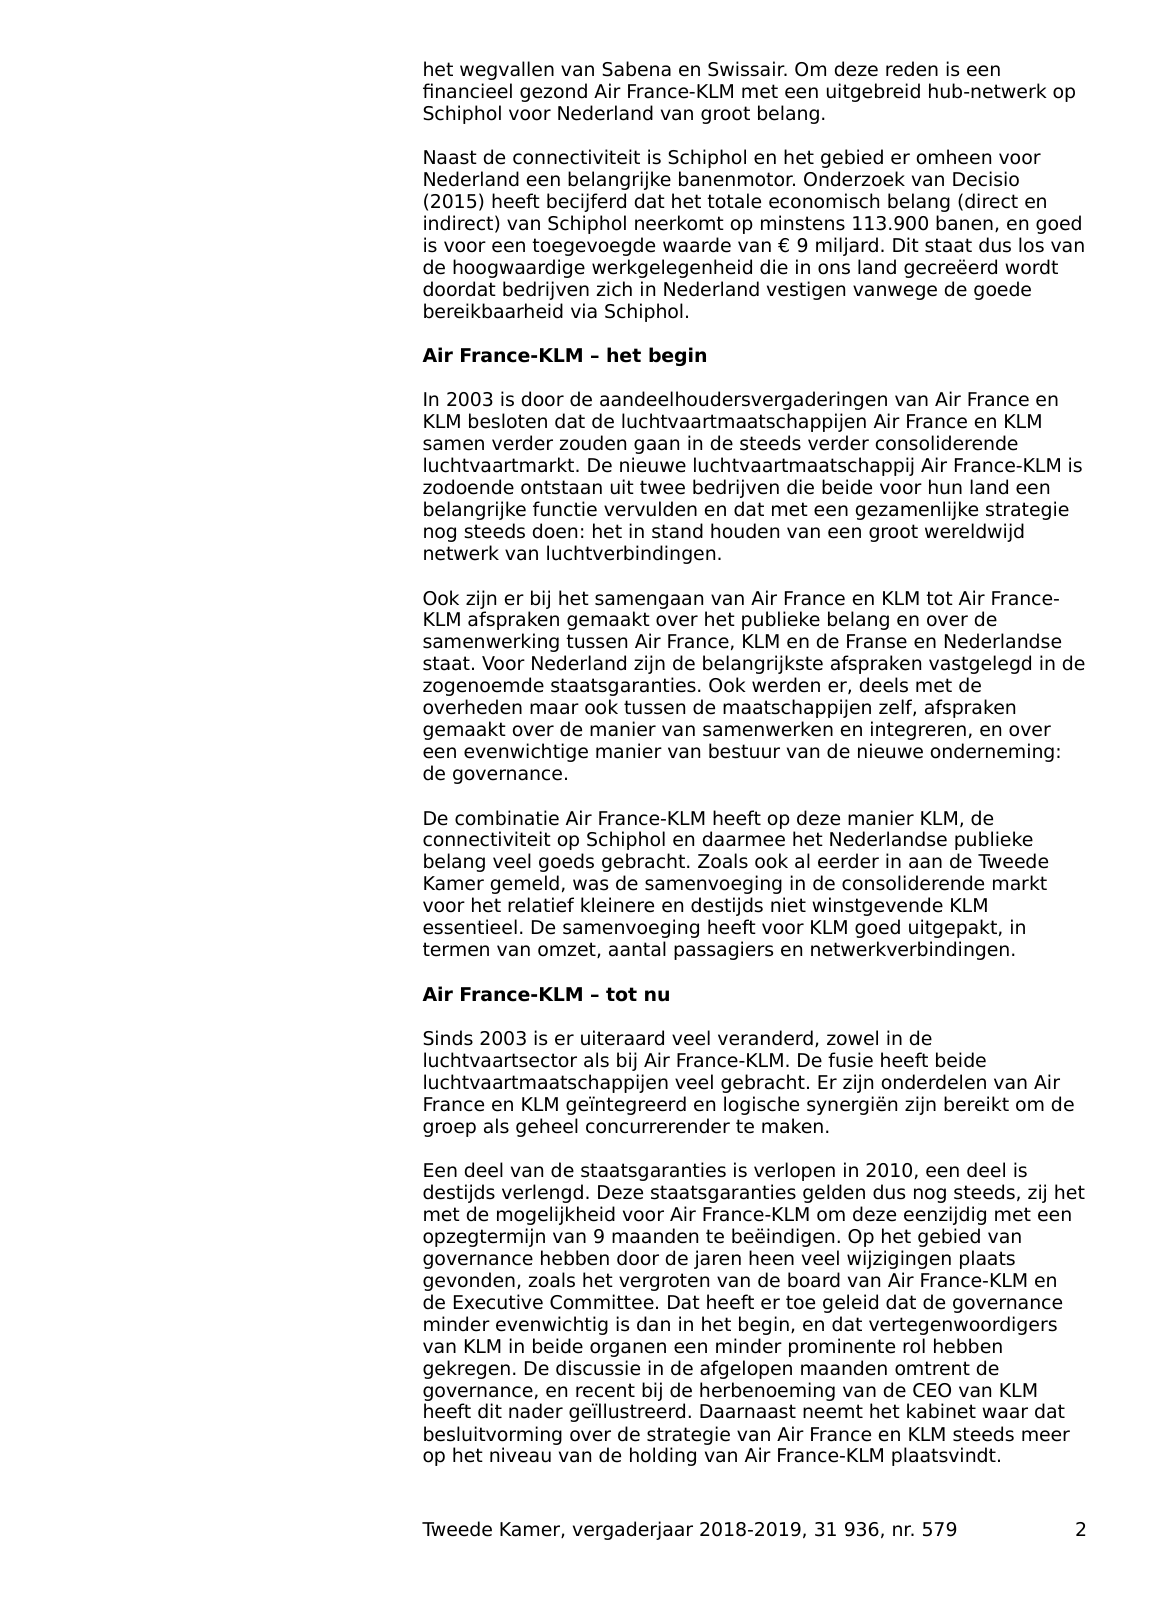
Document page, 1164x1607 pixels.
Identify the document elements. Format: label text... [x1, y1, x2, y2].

text In 2003 is door de aandeelhoudersvergaderingen van Air France en KLM besloten dat de luchtvaartmaatschappijen Air France en KLM samen verder zouden gaan in de steeds verder consoliderende luchtvaartmarkt. De nieuwe luchtvaartmaatschappij Air France-KLM is zodoende ontstaan uit twee bedrijven die beide voor hun land een belangrijke functie vervulden en dat met een gezamenlijke strategie nog steeds doen: het in stand houden van een groot wereldwijd netwerk van luchtverbindingen. [422, 389, 1087, 565]
text Ook zijn er bij het samengaan van Air France en KLM tot Air France-KLM afspraken gemaakt over het publieke belang en over de samenwerking tussen Air France, KLM en de Franse en Nederlandse staat. Voor Nederland zijn de belangrijkste afspraken vastgelegd in de zogenoemde staatsgaranties. Ook werden er, deels met de overheden maar ook tussen de maatschappijen zelf, afspraken gemaakt over de manier van samenwerken en integreren, en over een evenwichtige manier van bestuur van de nieuwe onderneming: de governance. [422, 587, 1087, 785]
subtitle Air France-KLM – tot nu [422, 983, 1087, 1005]
text Een deel van de staatsgaranties is verlopen in 2010, een deel is destijds verlengd. Deze staatsgaranties gelden dus nog steeds, zij het met de mogelijkheid voor Air France-KLM om deze eenzijdig met een opzegtermijn van 9 maanden te beëindigen. Op het gebied van governance hebben door de jaren heen veel wijzigingen plaats gevonden, zoals het vergroten van de board van Air France-KLM en de Executive Committee. Dat heeft er toe geleid dat de governance minder evenwichtig is dan in het begin, en dat vertegenwoordigers van KLM in beide organen een minder prominente rol hebben gekregen. De discussie in de afgelopen maanden omtrent de governance, en recent bij de herbenoeming van de CEO van KLM heeft dit nader geïllustreerd. Daarnaast neemt het kabinet waar dat besluitvorming over de strategie van Air France en KLM steeds meer op het niveau van de holding van Air France-KLM plaatsvindt. [422, 1160, 1087, 1467]
text Naast de connectiviteit is Schiphol en het gebied er omheen voor Nederland een belangrijke banenmotor. Onderzoek van Decisio (2015) heeft becijferd dat het totale economisch belang (direct en indirect) van Schiphol neerkomt op minstens 113.900 banen, en goed is voor een toegevoegde waarde van € 9 miljard. Dit staat dus los van de hoogwaardige werkgelegenheid die in ons land gecreëerd wordt doordat bedrijven zich in Nederland vestigen vanwege de goede bereikbaarheid via Schiphol. [422, 147, 1087, 323]
text het wegvallen van Sabena en Swissair. Om deze reden is een financieel gezond Air France-KLM met een uitgebreid hub-netwerk op Schiphol voor Nederland van groot belang. [422, 59, 1087, 125]
text De combinatie Air France-KLM heeft op deze manier KLM, de connectiviteit op Schiphol en daarmee het Nederlandse publieke belang veel goeds gebracht. Zoals ook al eerder in aan de Tweede Kamer gemeld, was de samenvoeging in de consoliderende markt voor het relatief kleinere en destijds niet winstgevende KLM essentieel. De samenvoeging heeft voor KLM goed uitgepakt, in termen van omzet, aantal passagiers en netwerkverbindingen. [422, 807, 1087, 961]
text Sinds 2003 is er uiteraard veel veranderd, zowel in de luchtvaartsector als bij Air France-KLM. De fusie heeft beide luchtvaartmaatschappijen veel gebracht. Er zijn onderdelen van Air France en KLM geïntegreerd en logische synergiën zijn bereikt om de groep als geheel concurrerender te maken. [422, 1028, 1087, 1137]
subtitle Air France-KLM – het begin [422, 345, 1087, 367]
